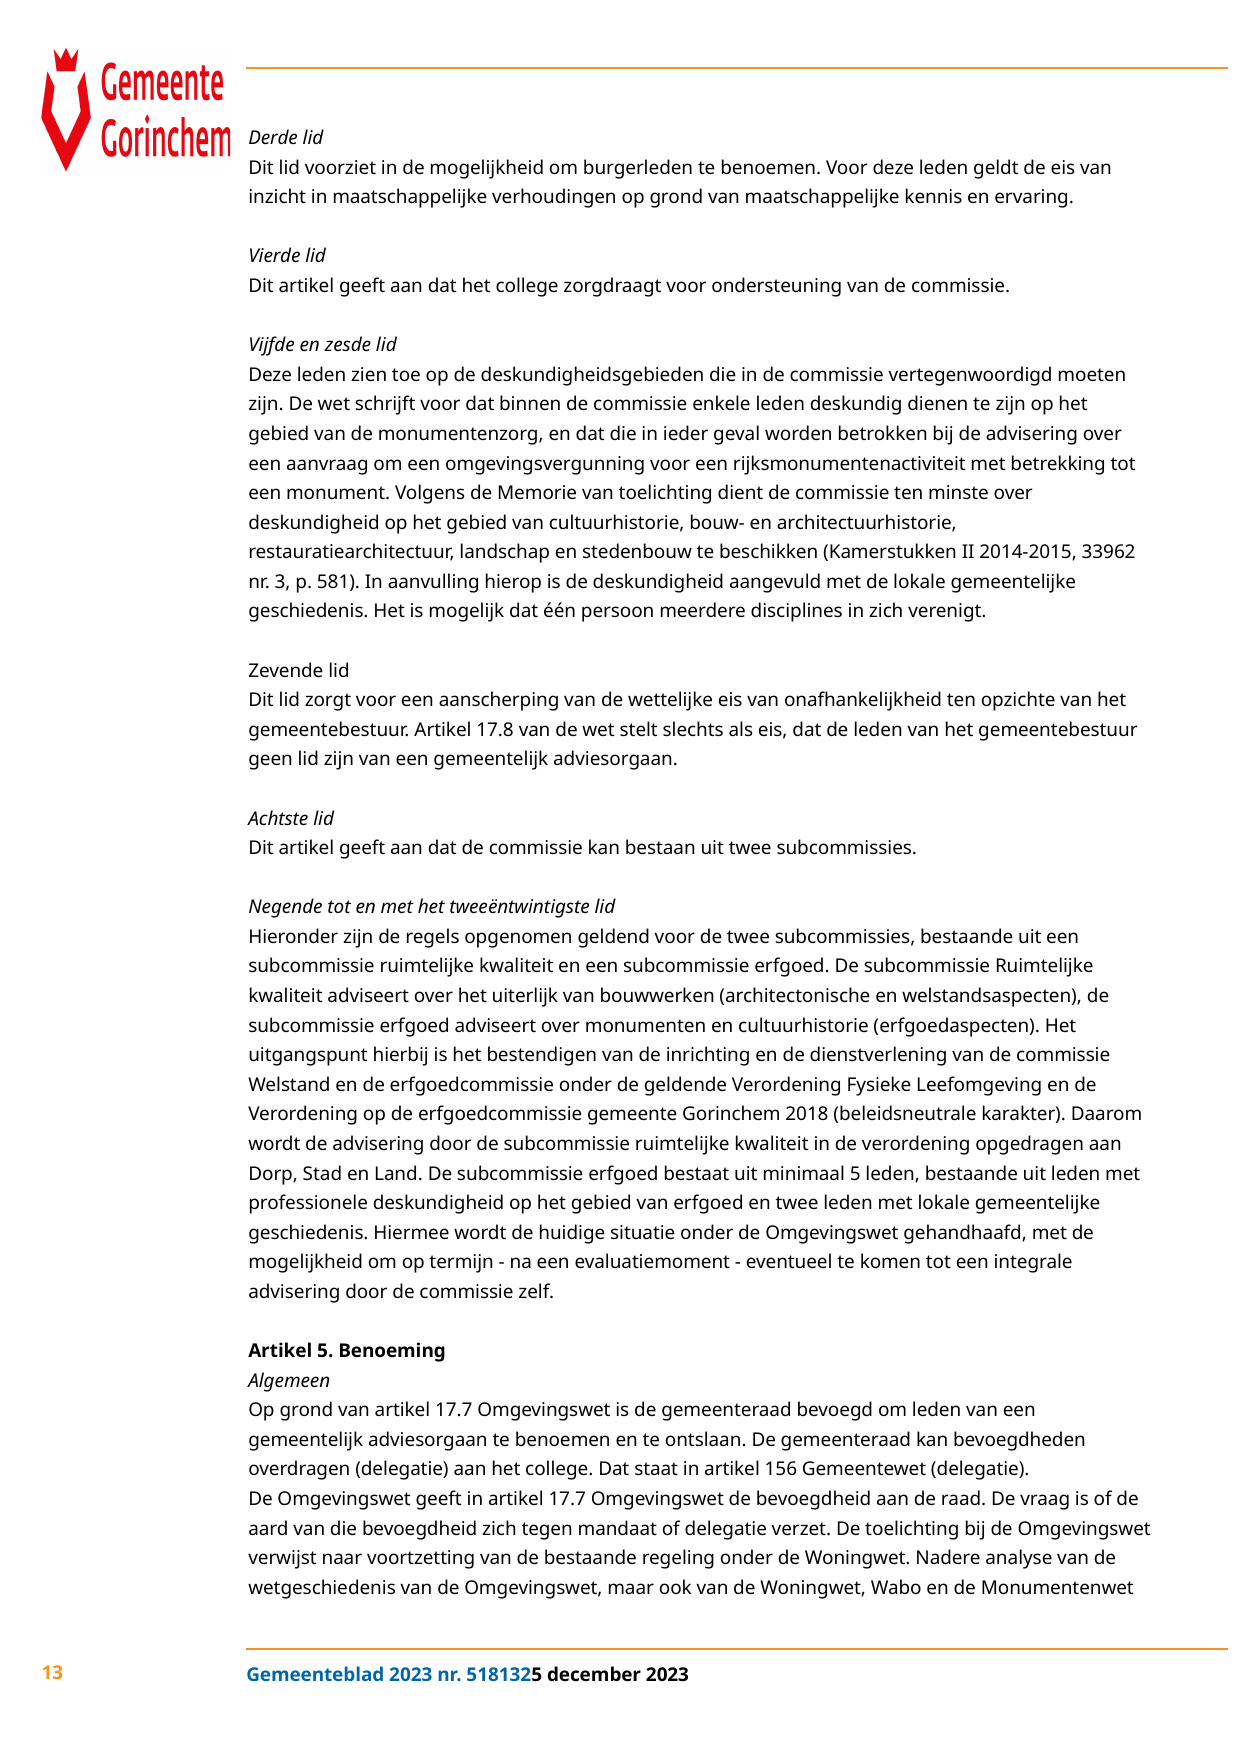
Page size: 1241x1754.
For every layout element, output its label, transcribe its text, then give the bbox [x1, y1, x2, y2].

text Hieronder zijn de regels opgenomen geldend voor de twee subcommissies, bestaande uit een subcommissie ruimtelijke kwaliteit en een subcommissie erfgoed. De subcommissie Ruimtelijke kwaliteit adviseert over het uiterlijk van bouwwerken (architectonische en welstandsaspecten), de subcommissie erfgoed adviseert over monumenten en cultuurhistorie (erfgoedaspecten). Het uitgangspunt hierbij is het bestendigen van de inrichting en de dienstverlening van de commissie Welstand en de erfgoedcommissie onder de geldende Verordening Fysieke Leefomgeving en de Verordening op de erfgoedcommissie gemeente Gorinchem 2018 (beleidsneutrale karakter). Daarom wordt de advisering door de subcommissie ruimtelijke kwaliteit in de verordening opgedragen aan Dorp, Stad en Land. De subcommissie erfgoed bestaat uit minimaal 5 leden, bestaande uit leden met professionele deskundigheid op het gebied van erfgoed en twee leden met lokale gemeentelijke geschiedenis. Hiermee wordt de huidige situatie onder de Omgevingswet gehandhaafd, met de mogelijkheid om op termijn - na een evaluatiemoment - eventueel te komen tot een integrale advisering door de commissie zelf. [248, 923, 1152, 1304]
text Dit artikel geeft aan dat de commissie kan bestaan uit twee subcommissies. [248, 834, 1152, 860]
text Negende tot en met het tweeëntwintigste lid [248, 893, 1152, 919]
text Dit lid zorgt voor een aanscherping van de wettelijke eis van onafhankelijkheid ten opzichte van het gemeentebestuur. Artikel 17.8 van de wet stelt slechts als eis, dat de leden van het gemeentebestuur geen lid zijn van een gemeentelijk adviesorgaan. [248, 686, 1152, 771]
text Vierde lid [248, 243, 1152, 268]
text Algemeen [248, 1367, 1152, 1393]
text De Omgevingswet geeft in artikel 17.7 Omgevingswet de bevoegdheid aan de raad. De vraag is of de aard van die bevoegdheid zich tegen mandaat of delegatie verzet. De toelichting bij de Omgevingswet verwijst naar voortzetting van de bestaande regeling onder de Woningwet. Nadere analyse van de wetgeschiedenis van de Omgevingswet, maar ook van de Woningwet, Wabo en de Monumentenwet [248, 1485, 1152, 1600]
text Zevende lid [248, 657, 1152, 683]
text Dit artikel geeft aan dat het college zorgdraagt voor ondersteuning van de commissie. [248, 272, 1152, 298]
text Dit lid voorziet in de mogelijkheid om burgerleden te benoemen. Voor deze leden geldt de eis van inzicht in maatschappelijke verhoudingen op grond van maatschappelijke kennis en ervaring. [248, 154, 1152, 209]
text Derde lid [248, 124, 1152, 150]
text Op grond van artikel 17.7 Omgevingswet is de gemeenteraad bevoegd om leden van een gemeentelijk adviesorgaan te benoemen en te ontslaan. De gemeenteraad kan bevoegdheden overdragen (delegatie) aan het college. Dat staat in artikel 156 Gemeentewet (delegatie). [248, 1396, 1152, 1481]
text Artikel 5. Benoeming [248, 1337, 1152, 1363]
text Achtste lid [248, 805, 1152, 831]
text Deze leden zien toe op de deskundigheidsgebieden die in de commissie vertegenwoordigd moeten zijn. De wet schrijft voor dat binnen de commissie enkele leden deskundig dienen te zijn op het gebied van de monumentenzorg, en dat die in ieder geval worden betrokken bij de advisering over een aanvraag om een omgevingsvergunning voor een rijksmonumentenactiviteit met betrekking tot een monument. Volgens de Memorie van toelichting dient de commissie ten minste over deskundigheid op het gebied van cultuurhistorie, bouw- en architectuurhistorie, restauratiearchitectuur, landschap en stedenbouw te beschikken (Kamerstukken II 2014-2015, 33962 nr. 3, p. 581). In aanvulling hierop is de deskundigheid aangevuld met de lokale gemeentelijke geschiedenis. Het is mogelijk dat één persoon meerdere disciplines in zich verenigt. [248, 361, 1152, 623]
picture [41, 47, 231, 172]
text Vijfde en zesde lid [248, 331, 1152, 357]
